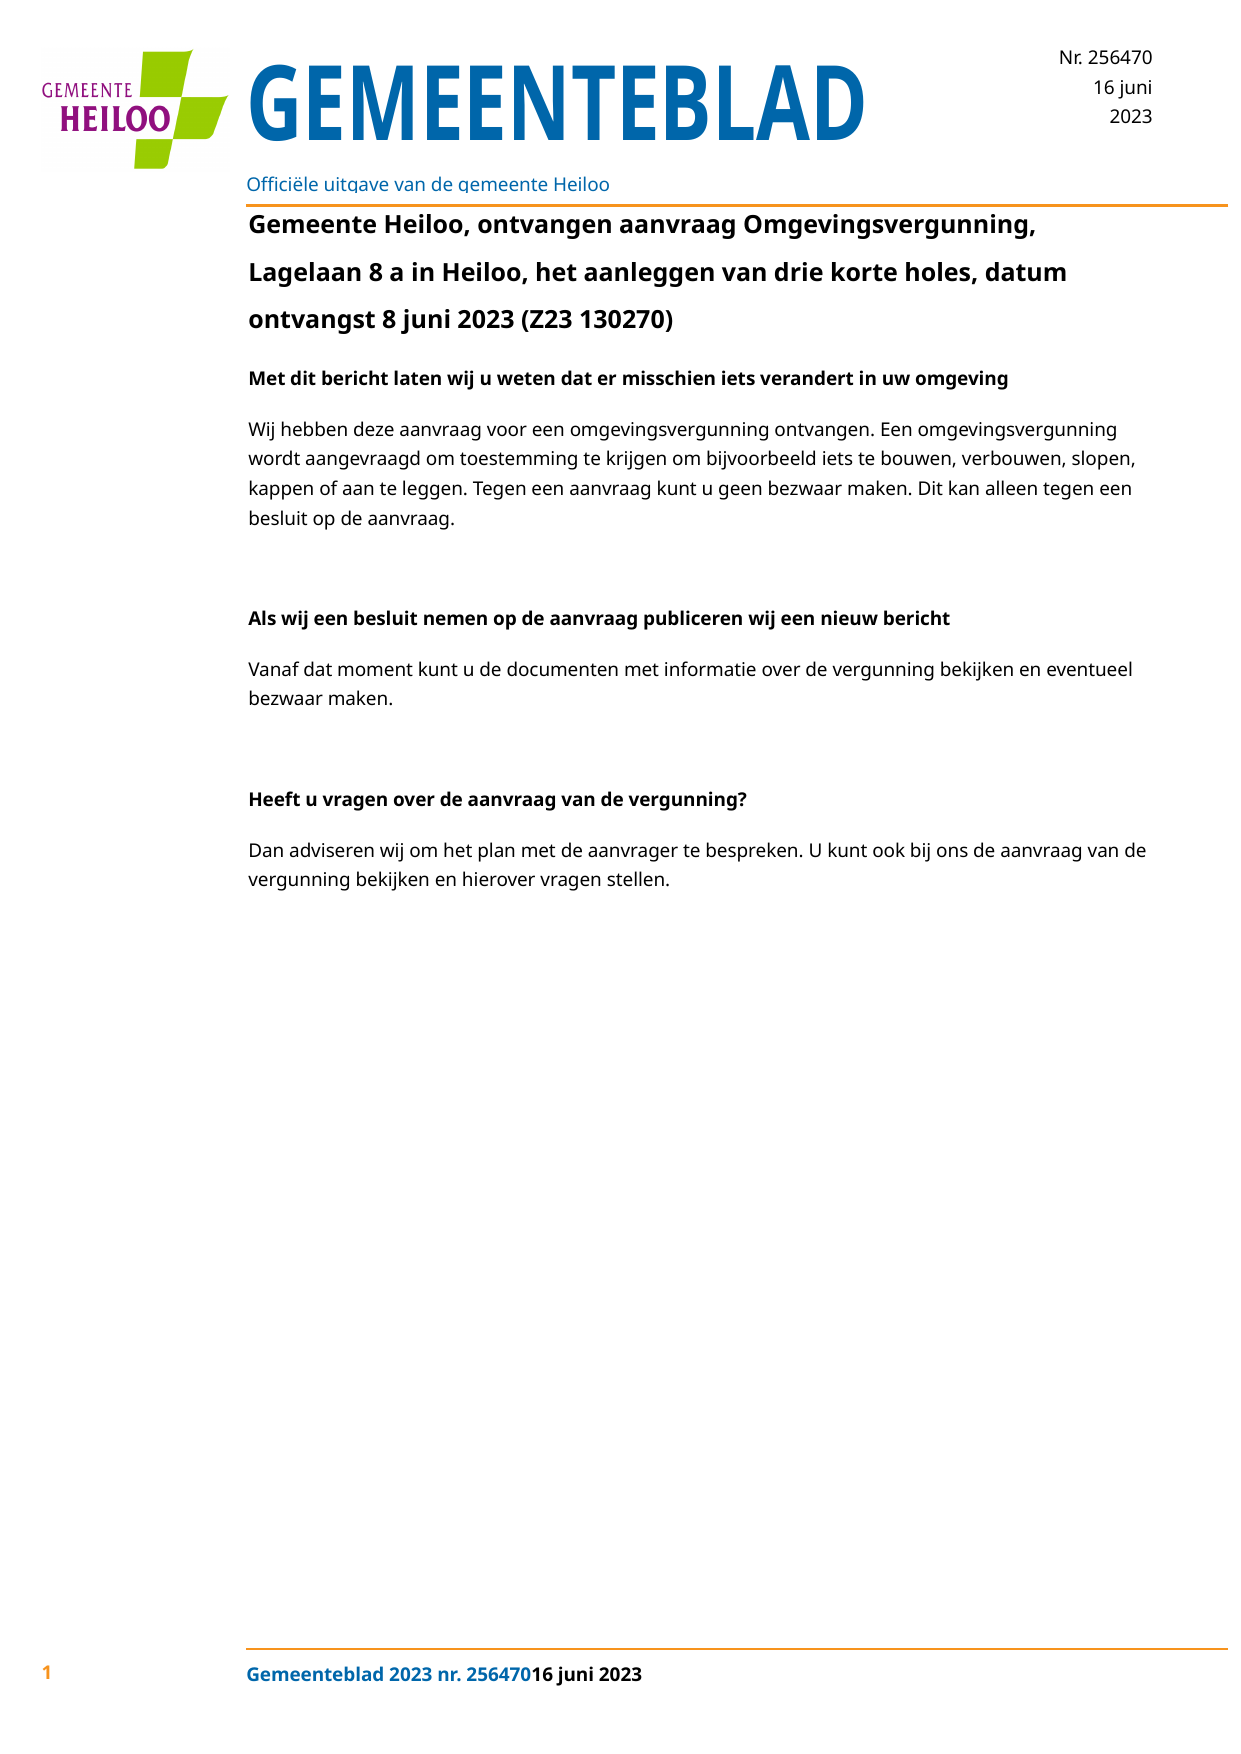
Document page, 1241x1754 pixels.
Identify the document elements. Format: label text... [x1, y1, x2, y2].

text Als wij een besluit nemen op de aanvraag publiceren wij een nieuw bericht [248, 606, 1152, 631]
text Heeft u vragen over de aanvraag van de vergunning? [248, 786, 1152, 812]
text Vanaf dat moment kunt u de documenten met informatie over de vergunning bekijken en eventueel bezwaar maken. [248, 656, 1152, 711]
text Wij hebben deze aanvraag voor een omgevingsvergunning ontvangen. Een omgevingsvergunning wordt aangevraagd om toestemming te krijgen om bijvoorbeeld iets te bouwen, verbouwen, slopen, kappen of aan te leggen. Tegen een aanvraag kunt u geen bezwaar maken. Dit kan alleen tegen een besluit op de aanvraag. [248, 416, 1152, 530]
text Dan adviseren wij om het plan met de aanvrager te bespreken. U kunt ook bij ons de aanvraag van de vergunning bekijken en hierover vragen stellen. [248, 837, 1152, 892]
text Met dit bericht laten wij u weten dat er misschien iets verandert in uw omgeving [248, 366, 1152, 391]
text Gemeente Heiloo, ontvangen aanvraag Omgevingsvergunning, Lagelaan 8 a in Heiloo, het aanleggen van drie korte holes, datum ontvangst 8 juni 2023 (Z23 130270) [248, 207, 1152, 336]
picture [41, 47, 231, 172]
